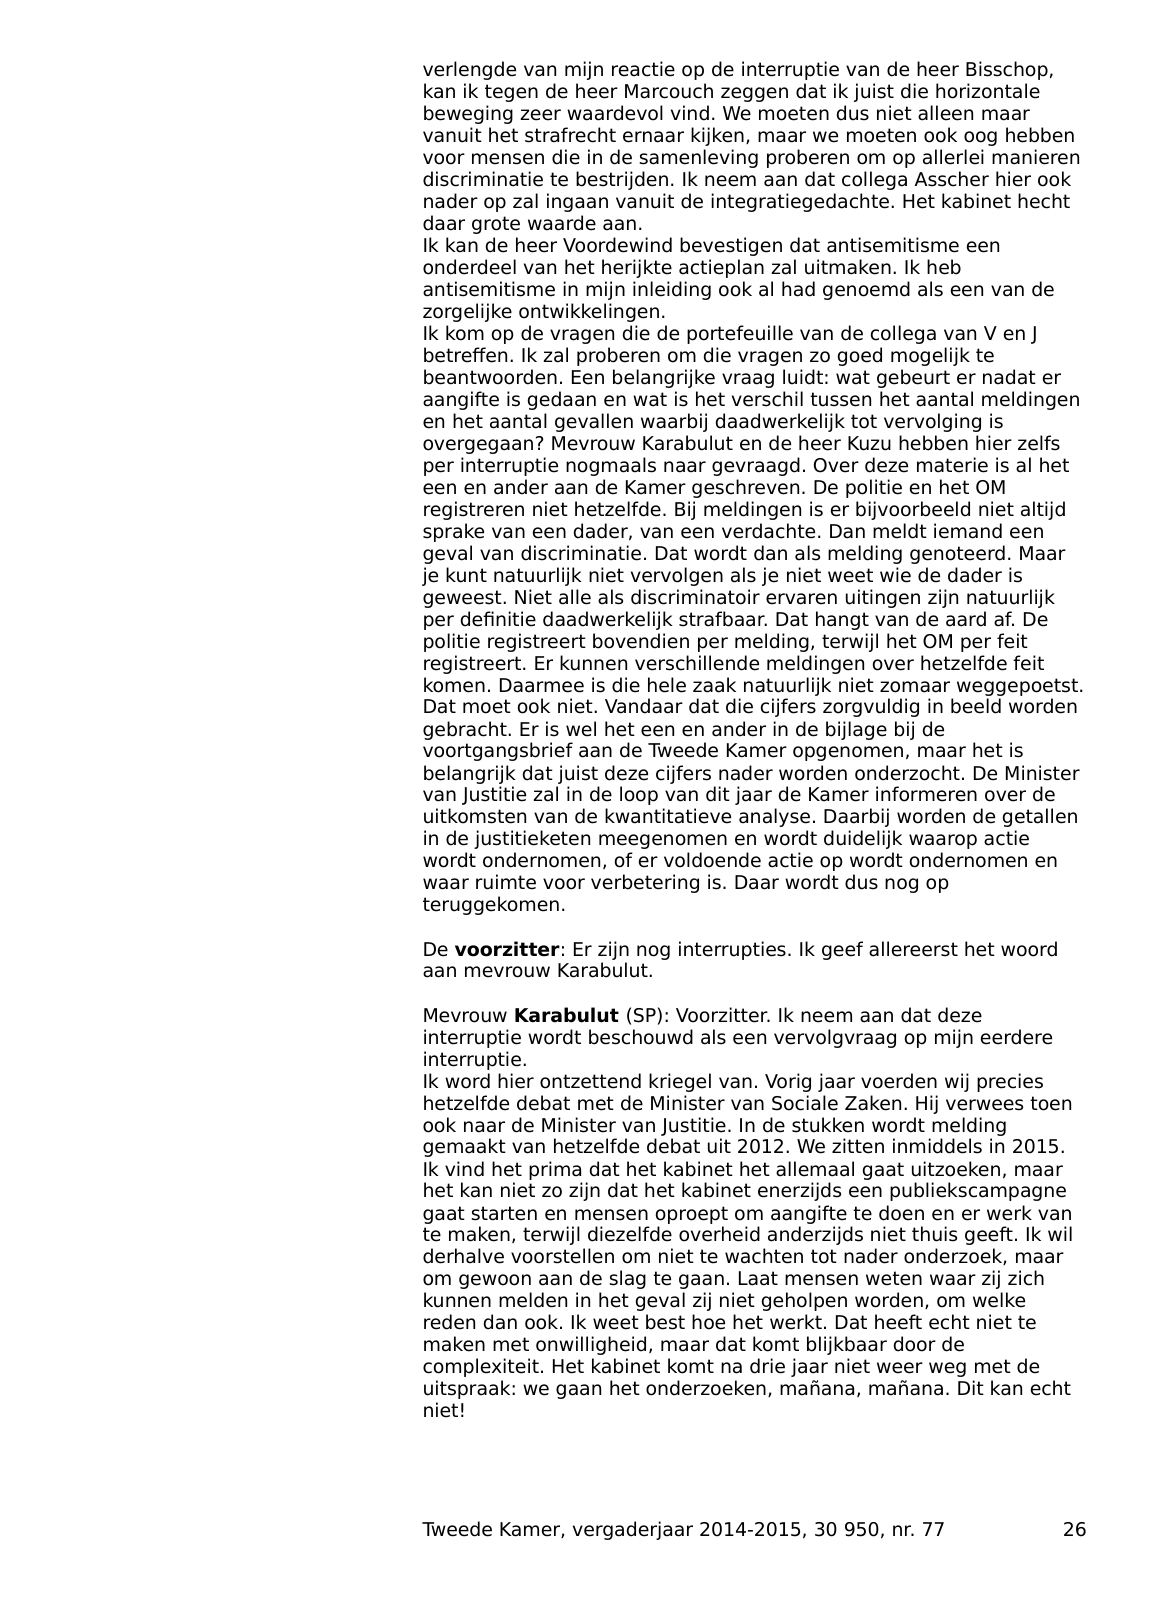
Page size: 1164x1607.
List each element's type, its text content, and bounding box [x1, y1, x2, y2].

text Mevrouw Karabulut (SP): Voorzitter. Ik neem aan dat deze interruptie wordt beschouwd als een vervolgvraag op mijn eerdere interruptie. [422, 1004, 1087, 1071]
text Ik word hier ontzettend kriegel van. Vorig jaar voerden wij precies hetzelfde debat met de Minister van Sociale Zaken. Hij verwees toen ook naar de Minister van Justitie. In de stukken wordt melding gemaakt van hetzelfde debat uit 2012. We zitten inmiddels in 2015. Ik vind het prima dat het kabinet het allemaal gaat uitzoeken, maar het kan niet zo zijn dat het kabinet enerzijds een publiekscampagne gaat starten en mensen oproept om aangifte te doen en er werk van te maken, terwijl diezelfde overheid anderzijds niet thuis geeft. Ik wil derhalve voorstellen om niet te wachten tot nader onderzoek, maar om gewoon aan de slag te gaan. Laat mensen weten waar zij zich kunnen melden in het geval zij niet geholpen worden, om welke reden dan ook. Ik weet best hoe het werkt. Dat heeft echt niet te maken met onwilligheid, maar dat komt blijkbaar door de complexiteit. Het kabinet komt na drie jaar niet weer weg met de uitspraak: we gaan het onderzoeken, mañana, mañana. Dit kan echt niet! [422, 1071, 1087, 1422]
text verlengde van mijn reactie op de interruptie van de heer Bisschop, kan ik tegen de heer Marcouch zeggen dat ik juist die horizontale beweging zeer waardevol vind. We moeten dus niet alleen maar vanuit het strafrecht ernaar kijken, maar we moeten ook oog hebben voor mensen die in de samenleving proberen om op allerlei manieren discriminatie te bestrijden. Ik neem aan dat collega Asscher hier ook nader op zal ingaan vanuit de integratiegedachte. Het kabinet hecht daar grote waarde aan. [422, 59, 1087, 235]
text Ik kan de heer Voordewind bevestigen dat antisemitisme een onderdeel van het herijkte actieplan zal uitmaken. Ik heb antisemitisme in mijn inleiding ook al had genoemd als een van de zorgelijke ontwikkelingen. [422, 235, 1087, 323]
text Ik kom op de vragen die de portefeuille van de collega van V en J betreffen. Ik zal proberen om die vragen zo goed mogelijk te beantwoorden. Een belangrijke vraag luidt: wat gebeurt er nadat er aangifte is gedaan en wat is het verschil tussen het aantal meldingen en het aantal gevallen waarbij daadwerkelijk tot vervolging is overgegaan? Mevrouw Karabulut en de heer Kuzu hebben hier zelfs per interruptie nogmaals naar gevraagd. Over deze materie is al het een en ander aan de Kamer geschreven. De politie en het OM registreren niet hetzelfde. Bij meldingen is er bijvoorbeeld niet altijd sprake van een dader, van een verdachte. Dan meldt iemand een geval van discriminatie. Dat wordt dan als melding genoteerd. Maar je kunt natuurlijk niet vervolgen als je niet weet wie de dader is geweest. Niet alle als discriminatoir ervaren uitingen zijn natuurlijk per definitie daadwerkelijk strafbaar. Dat hangt van de aard af. De politie registreert bovendien per melding, terwijl het OM per feit registreert. Er kunnen verschillende meldingen over hetzelfde feit komen. Daarmee is die hele zaak natuurlijk niet zomaar weggepoetst. Dat moet ook niet. Vandaar dat die cijfers zorgvuldig in beeld worden gebracht. Er is wel het een en ander in de bijlage bij de voortgangsbrief aan de Tweede Kamer opgenomen, maar het is belangrijk dat juist deze cijfers nader worden onderzocht. De Minister van Justitie zal in de loop van dit jaar de Kamer informeren over de uitkomsten van de kwantitatieve analyse. Daarbij worden de getallen in de justitieketen meegenomen en wordt duidelijk waarop actie wordt ondernomen, of er voldoende actie op wordt ondernomen en waar ruimte voor verbetering is. Daar wordt dus nog op teruggekomen. [422, 323, 1087, 916]
text De voorzitter: Er zijn nog interrupties. Ik geef allereerst het woord aan mevrouw Karabulut. [422, 938, 1087, 982]
